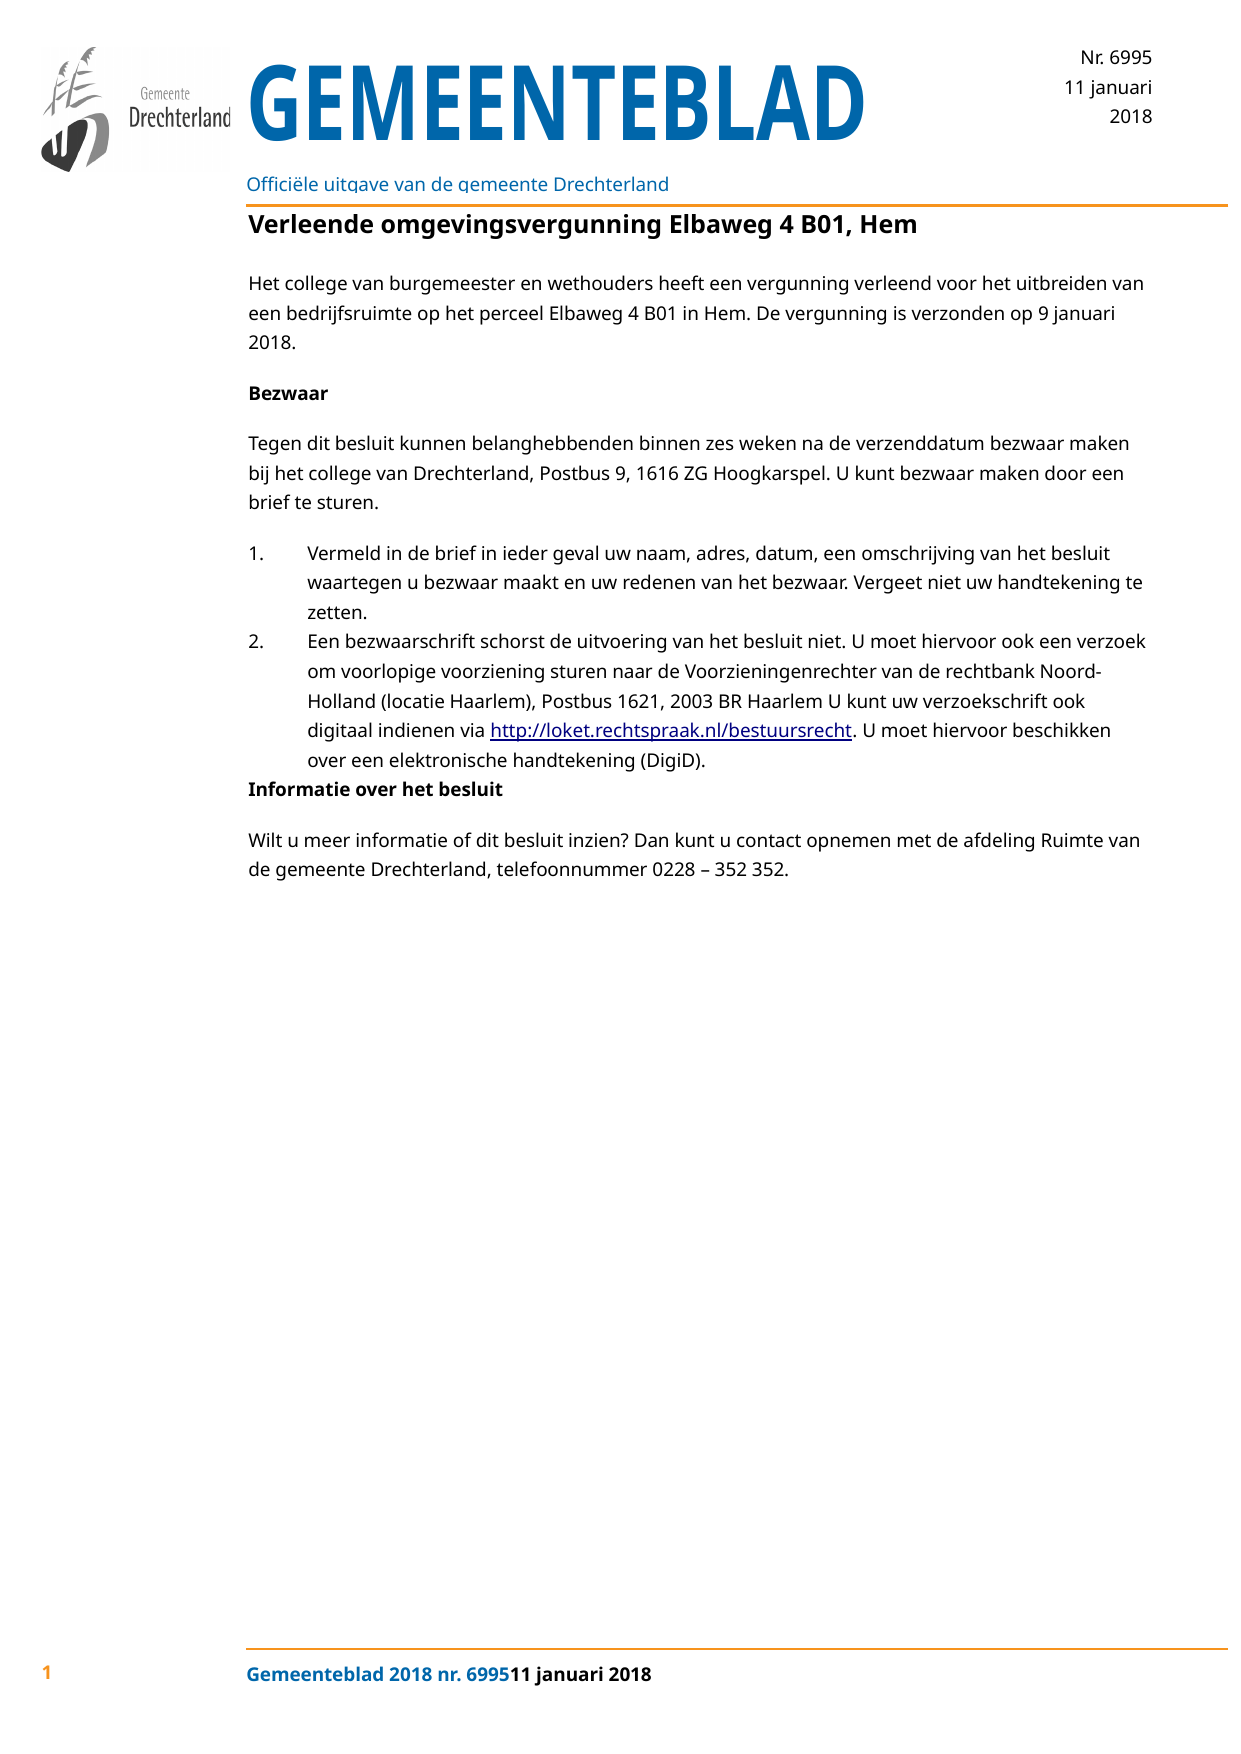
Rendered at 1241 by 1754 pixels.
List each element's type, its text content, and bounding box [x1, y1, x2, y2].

text Het college van burgemeester en wethouders heeft een vergunning verleend voor het uitbreiden van een bedrijfsruimte op het perceel Elbaweg 4 B01 in Hem. De vergunning is verzonden op 9 januari 2018. [248, 270, 1152, 355]
text Verleende omgevingsvergunning Elbaweg 4 B01, Hem [248, 207, 1152, 241]
text Wilt u meer informatie of dit besluit inzien? Dan kunt u contact opnemen met de afdeling Ruimte van de gemeente Drechterland, telefoonnummer 0228 – 352 352. [248, 827, 1152, 882]
text Informatie over het besluit [248, 777, 1152, 802]
text Tegen dit besluit kunnen belanghebbenden binnen zes weken na de verzenddatum bezwaar maken bij het college van Drechterland, Postbus 9, 1616 ZG Hoogkarspel. U kunt bezwaar maken door een brief te sturen. [248, 430, 1152, 515]
list Vermeld in de brief in ieder geval uw naam, adres, datum, een omschrijving van het besluit waartegen u bezwaar maakt en uw redenen van het bezwaar. Vergeet niet uw handtekening te zetten. [248, 540, 1152, 625]
list Een bezwaarschrift schorst de uitvoering van het besluit niet. U moet hiervoor ook een verzoek om voorlopige voorziening sturen naar de Voorzieningenrechter van de rechtbank Noord-Holland (locatie Haarlem), Postbus 1621, 2003 BR Haarlem U kunt uw verzoekschrift ook digitaal indienen via http://loket.rechtspraak.nl/bestuursrecht. U moet hiervoor beschikken over een elektronische handtekening (DigiD). [248, 629, 1152, 773]
picture [41, 47, 231, 172]
text Bezwaar [248, 380, 1152, 406]
